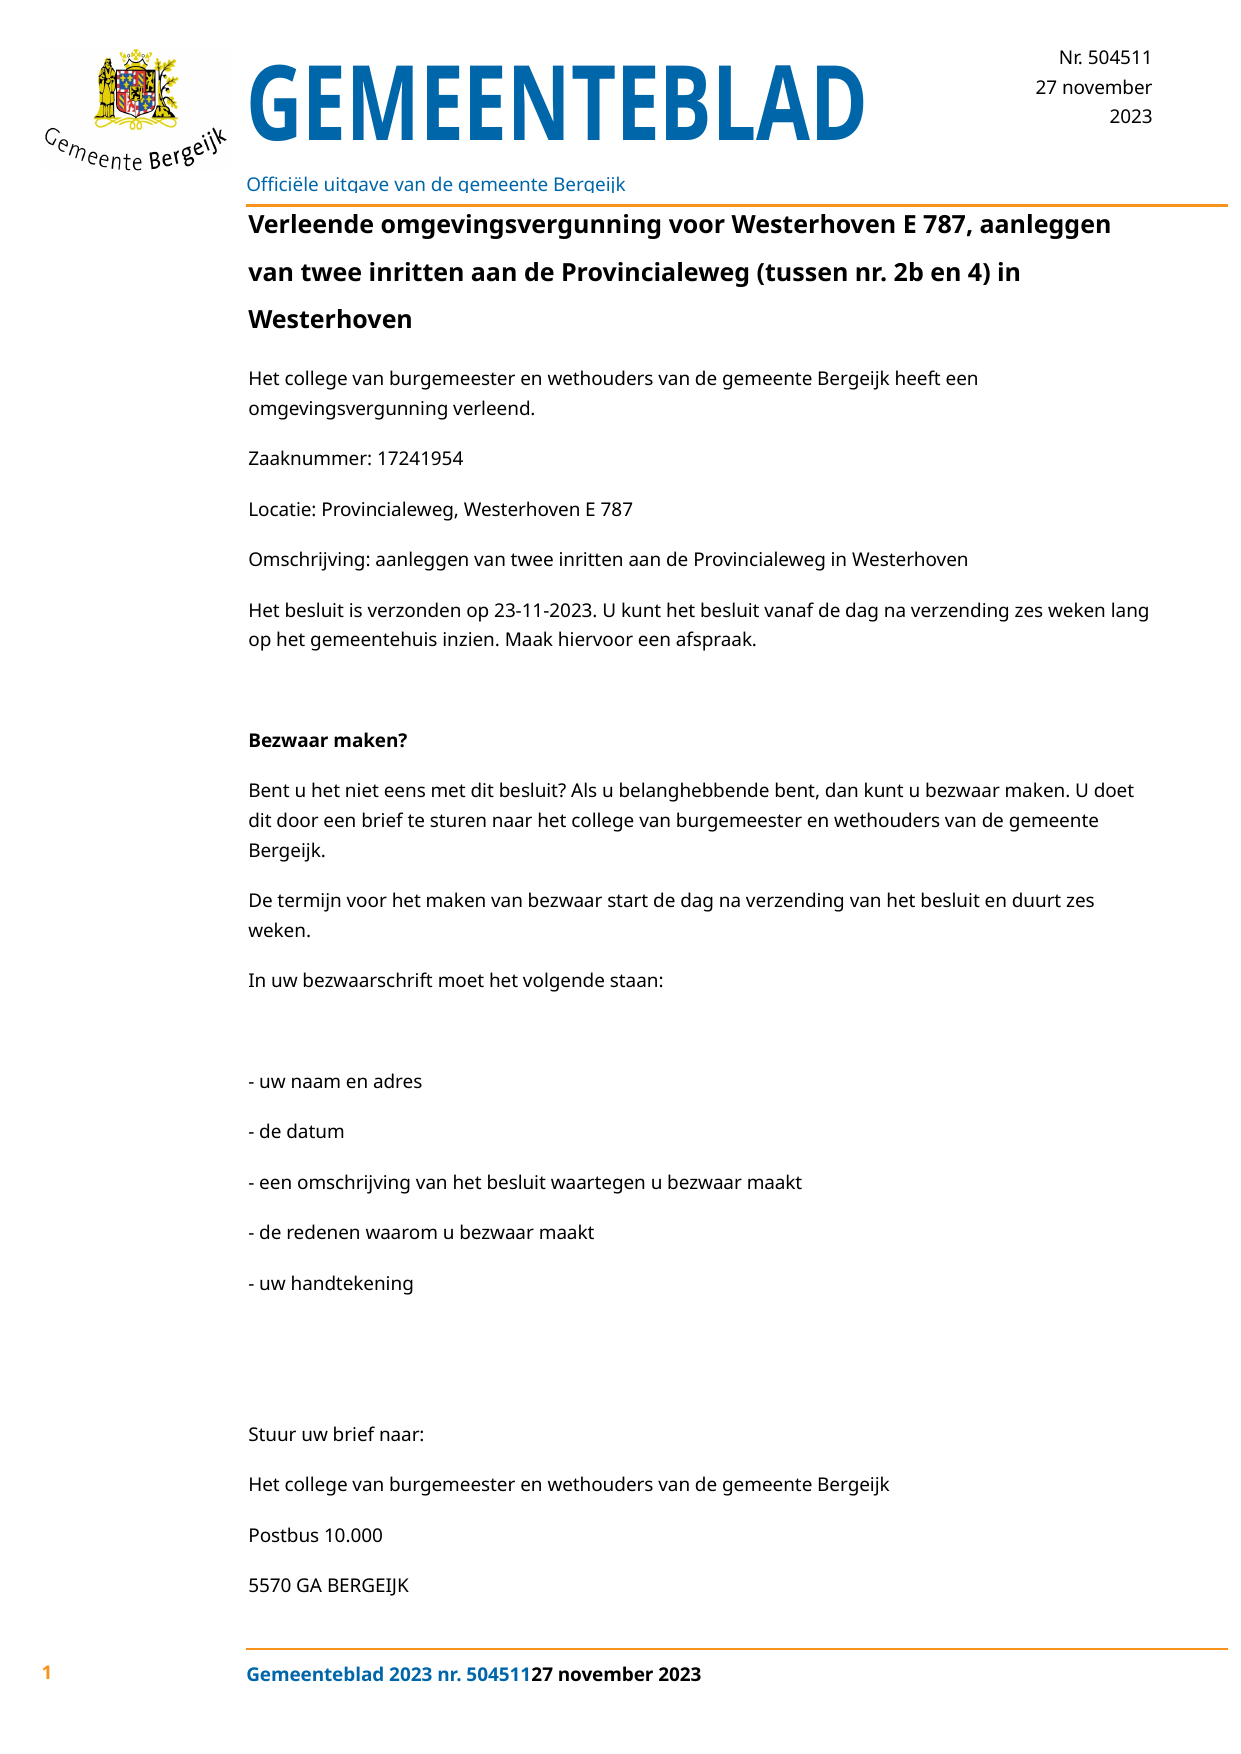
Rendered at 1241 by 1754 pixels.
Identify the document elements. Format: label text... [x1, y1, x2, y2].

text De termijn voor het maken van bezwaar start de dag na verzending van het besluit en duurt zes weken. [248, 887, 1152, 942]
text Bent u het niet eens met dit besluit? Als u belanghebbende bent, dan kunt u bezwaar maken. U doet dit door een brief te sturen naar het college van burgemeester en wethouders van de gemeente Bergeijk. [248, 778, 1152, 862]
picture [41, 47, 231, 172]
text Locatie: Provincialeweg, Westerhoven E 787 [248, 496, 1152, 522]
text Verleende omgevingsvergunning voor Westerhoven E 787, aanleggen van twee inritten aan de Provincialeweg (tussen nr. 2b en 4) in Westerhoven [248, 207, 1152, 336]
text 5570 GA BERGEIJK [248, 1572, 1152, 1598]
text Zaaknummer: 17241954 [248, 446, 1152, 471]
text - uw naam en adres [248, 1068, 1152, 1094]
text Bezwaar maken? [248, 727, 1152, 753]
text Omschrijving: aanleggen van twee inritten aan de Provincialeweg in Westerhoven [248, 546, 1152, 572]
text - uw handtekening [248, 1270, 1152, 1295]
text - de redenen waarom u bezwaar maakt [248, 1219, 1152, 1245]
text In uw bezwaarschrift moet het volgende staan: [248, 967, 1152, 993]
text - de datum [248, 1118, 1152, 1144]
text Postbus 10.000 [248, 1522, 1152, 1547]
text Stuur uw brief naar: [248, 1421, 1152, 1447]
text Het college van burgemeester en wethouders van de gemeente Bergeijk [248, 1471, 1152, 1497]
text Het college van burgemeester en wethouders van de gemeente Bergeijk heeft een omgevingsvergunning verleend. [248, 366, 1152, 421]
text Het besluit is verzonden op 23-11-2023. U kunt het besluit vanaf de dag na verzending zes weken lang op het gemeentehuis inzien. Maak hiervoor een afspraak. [248, 597, 1152, 652]
text - een omschrijving van het besluit waartegen u bezwaar maakt [248, 1169, 1152, 1194]
